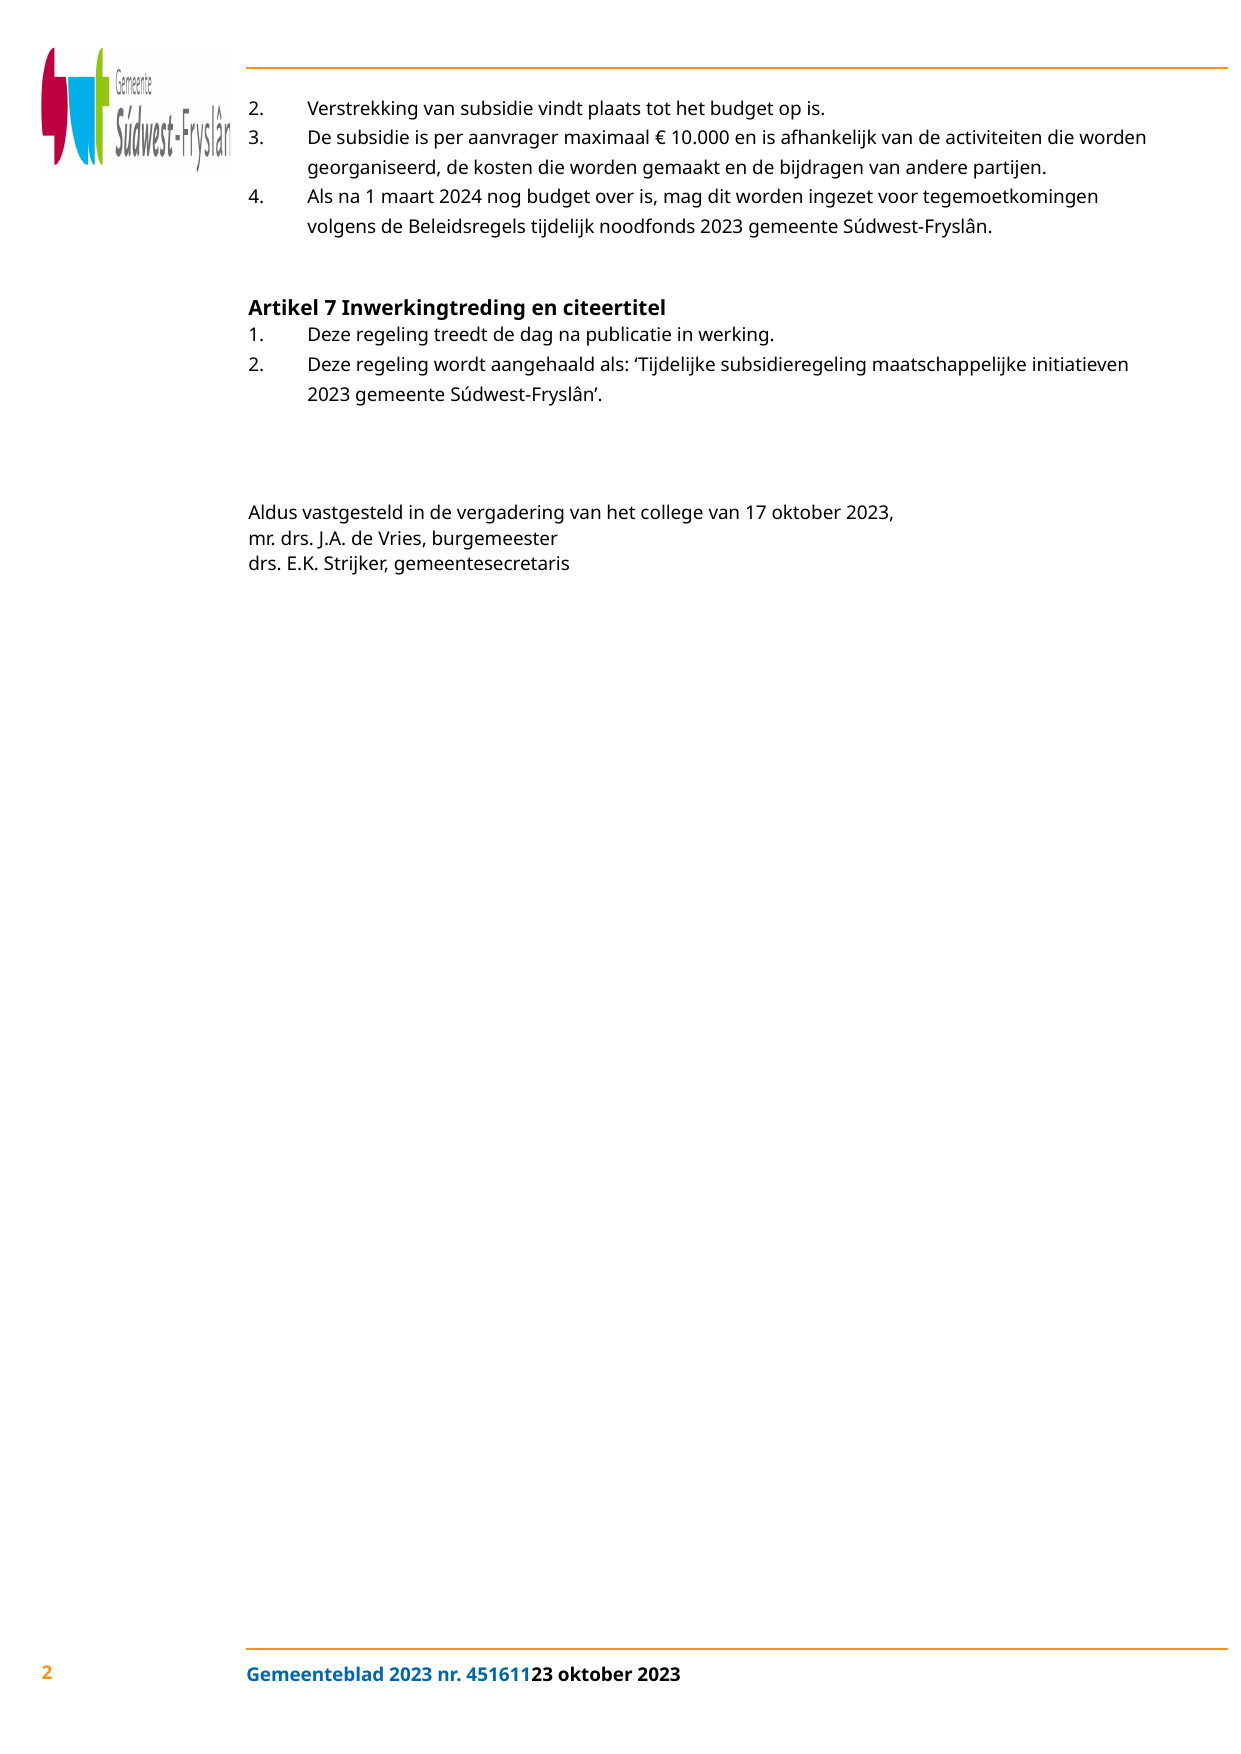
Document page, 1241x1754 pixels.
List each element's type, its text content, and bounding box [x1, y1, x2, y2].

text Artikel 7 Inwerkingtreding en citeertitel [248, 293, 1152, 322]
text drs. E.K. Strijker, gemeentesecretaris [248, 551, 1152, 576]
list Deze regeling wordt aangehaald als: ‘Tijdelijke subsidieregeling maatschappelijke initiatieven 2023 gemeente Súdwest-Fryslân’. [248, 351, 1152, 406]
list Als na 1 maart 2024 nog budget over is, mag dit worden ingezet voor tegemoetkomingen volgens de Beleidsregels tijdelijk noodfonds 2023 gemeente Súdwest-Fryslân. [248, 183, 1152, 239]
list De subsidie is per aanvrager maximaal € 10.000 en is afhankelijk van de activiteiten die worden georganiseerd, de kosten die worden gemaakt en de bijdragen van andere partijen. [248, 124, 1152, 180]
list Verstrekking van subsidie vindt plaats tot het budget op is. [248, 95, 1152, 121]
list Deze regeling treedt de dag na publicatie in werking. [248, 322, 1152, 347]
text Aldus vastgesteld in de vergadering van het college van 17 oktober 2023, [248, 499, 1152, 525]
text mr. drs. J.A. de Vries, burgemeester [248, 525, 1152, 551]
picture [41, 47, 231, 172]
